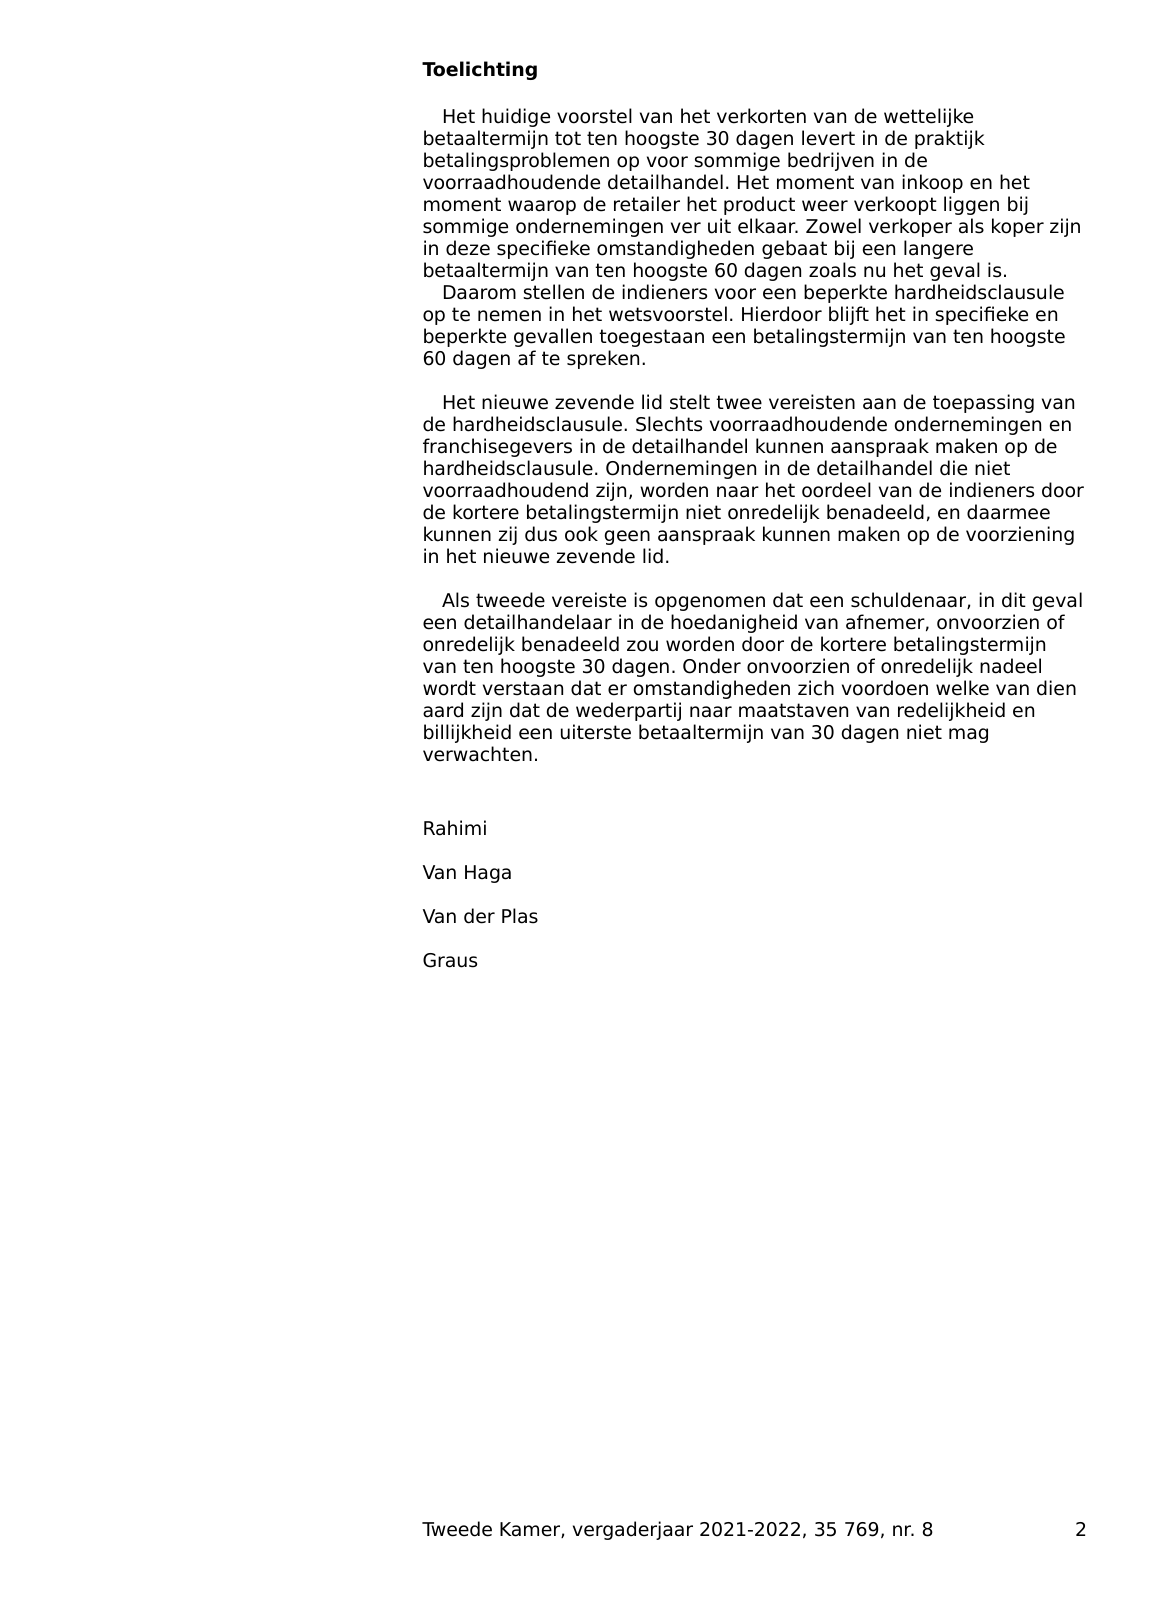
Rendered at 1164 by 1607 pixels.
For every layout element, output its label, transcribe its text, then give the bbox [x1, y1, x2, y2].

subtitle Toelichting [422, 59, 1087, 81]
text Het huidige voorstel van het verkorten van de wettelijke betaaltermijn tot ten hoogste 30 dagen levert in de praktijk betalingsproblemen op voor sommige bedrijven in de voorraadhoudende detailhandel. Het moment van inkoop en het moment waarop de retailer het product weer verkoopt liggen bij sommige ondernemingen ver uit elkaar. Zowel verkoper als koper zijn in deze specifieke omstandigheden gebaat bij een langere betaaltermijn van ten hoogste 60 dagen zoals nu het geval is. [422, 106, 1087, 282]
text Rahimi Van Haga Van der Plas Graus [422, 796, 1087, 972]
text Daarom stellen de indieners voor een beperkte hardheidsclausule op te nemen in het wetsvoorstel. Hierdoor blijft het in specifieke en beperkte gevallen toegestaan een betalingstermijn van ten hoogste 60 dagen af te spreken. [422, 282, 1087, 370]
text Als tweede vereiste is opgenomen dat een schuldenaar, in dit geval een detailhandelaar in de hoedanigheid van afnemer, onvoorzien of onredelijk benadeeld zou worden door de kortere betalingstermijn van ten hoogste 30 dagen. Onder onvoorzien of onredelijk nadeel wordt verstaan dat er omstandigheden zich voordoen welke van dien aard zijn dat de wederpartij naar maatstaven van redelijkheid en billijkheid een uiterste betaaltermijn van 30 dagen niet mag verwachten. [422, 590, 1087, 766]
text Het nieuwe zevende lid stelt twee vereisten aan de toepassing van de hardheidsclausule. Slechts voorraadhoudende ondernemingen en franchisegevers in de detailhandel kunnen aanspraak maken op de hardheidsclausule. Ondernemingen in de detailhandel die niet voorraadhoudend zijn, worden naar het oordeel van de indieners door de kortere betalingstermijn niet onredelijk benadeeld, en daarmee kunnen zij dus ook geen aanspraak kunnen maken op de voorziening in het nieuwe zevende lid. [422, 392, 1087, 568]
